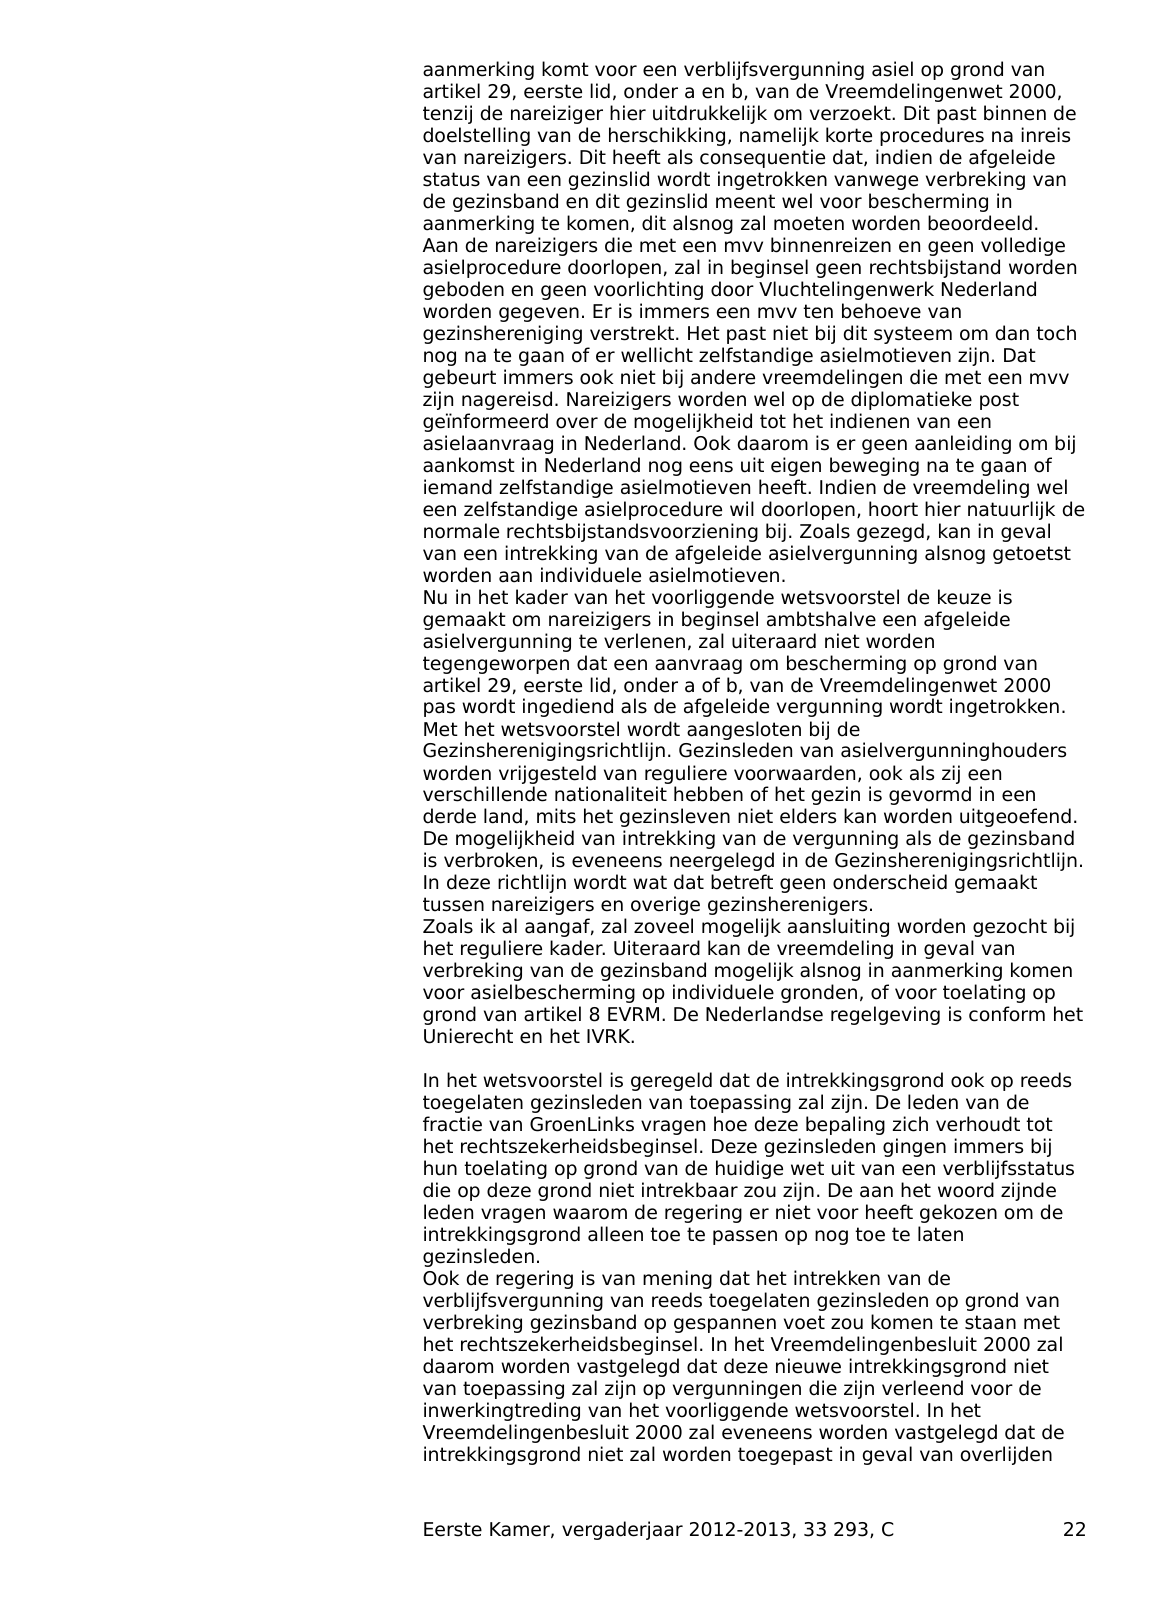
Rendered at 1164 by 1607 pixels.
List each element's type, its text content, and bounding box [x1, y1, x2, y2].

text In het wetsvoorstel is geregeld dat de intrekkingsgrond ook op reeds toegelaten gezinsleden van toepassing zal zijn. De leden van de fractie van GroenLinks vragen hoe deze bepaling zich verhoudt tot het rechtszekerheidsbeginsel. Deze gezinsleden gingen immers bij hun toelating op grond van de huidige wet uit van een verblijfsstatus die op deze grond niet intrekbaar zou zijn. De aan het woord zijnde leden vragen waarom de regering er niet voor heeft gekozen om de intrekkingsgrond alleen toe te passen op nog toe te laten gezinsleden. [422, 1070, 1087, 1268]
text Ook de regering is van mening dat het intrekken van de verblijfsvergunning van reeds toegelaten gezinsleden op grond van verbreking gezinsband op gespannen voet zou komen te staan met het rechtszekerheidsbeginsel. In het Vreemdelingenbesluit 2000 zal daarom worden vastgelegd dat deze nieuwe intrekkingsgrond niet van toepassing zal zijn op vergunningen die zijn verleend voor de inwerkingtreding van het voorliggende wetsvoorstel. In het Vreemdelingenbesluit 2000 zal eveneens worden vastgelegd dat de intrekkingsgrond niet zal worden toegepast in geval van overlijden [422, 1268, 1087, 1466]
text Zoals ik al aangaf, zal zoveel mogelijk aansluiting worden gezocht bij het reguliere kader. Uiteraard kan de vreemdeling in geval van verbreking van de gezinsband mogelijk alsnog in aanmerking komen voor asielbescherming op individuele gronden, of voor toelating op grond van artikel 8 EVRM. De Nederlandse regelgeving is conform het Unierecht en het IVRK. [422, 916, 1087, 1048]
text Nu in het kader van het voorliggende wetsvoorstel de keuze is gemaakt om nareizigers in beginsel ambtshalve een afgeleide asielvergunning te verlenen, zal uiteraard niet worden tegengeworpen dat een aanvraag om bescherming op grond van artikel 29, eerste lid, onder a of b, van de Vreemdelingenwet 2000 pas wordt ingediend als de afgeleide vergunning wordt ingetrokken. [422, 587, 1087, 718]
text Aan de nareizigers die met een mvv binnenreizen en geen volledige asielprocedure doorlopen, zal in beginsel geen rechtsbijstand worden geboden en geen voorlichting door Vluchtelingenwerk Nederland worden gegeven. Er is immers een mvv ten behoeve van gezinshereniging verstrekt. Het past niet bij dit systeem om dan toch nog na te gaan of er wellicht zelfstandige asielmotieven zijn. Dat gebeurt immers ook niet bij andere vreemdelingen die met een mvv zijn nagereisd. Nareizigers worden wel op de diplomatieke post geïnformeerd over de mogelijkheid tot het indienen van een asielaanvraag in Nederland. Ook daarom is er geen aanleiding om bij aankomst in Nederland nog eens uit eigen beweging na te gaan of iemand zelfstandige asielmotieven heeft. Indien de vreemdeling wel een zelfstandige asielprocedure wil doorlopen, hoort hier natuurlijk de normale rechtsbijstandsvoorziening bij. Zoals gezegd, kan in geval van een intrekking van de afgeleide asielvergunning alsnog getoetst worden aan individuele asielmotieven. [422, 235, 1087, 587]
text Met het wetsvoorstel wordt aangesloten bij de Gezinsherenigingsrichtlijn. Gezinsleden van asielvergunninghouders worden vrijgesteld van reguliere voorwaarden, ook als zij een verschillende nationaliteit hebben of het gezin is gevormd in een derde land, mits het gezinsleven niet elders kan worden uitgeoefend. De mogelijkheid van intrekking van de vergunning als de gezinsband is verbroken, is eveneens neergelegd in de Gezinsherenigingsrichtlijn. In deze richtlijn wordt wat dat betreft geen onderscheid gemaakt tussen nareizigers en overige gezinsherenigers. [422, 718, 1087, 916]
text aanmerking komt voor een verblijfsvergunning asiel op grond van artikel 29, eerste lid, onder a en b, van de Vreemdelingenwet 2000, tenzij de nareiziger hier uitdrukkelijk om verzoekt. Dit past binnen de doelstelling van de herschikking, namelijk korte procedures na inreis van nareizigers. Dit heeft als consequentie dat, indien de afgeleide status van een gezinslid wordt ingetrokken vanwege verbreking van de gezinsband en dit gezinslid meent wel voor bescherming in aanmerking te komen, dit alsnog zal moeten worden beoordeeld. [422, 59, 1087, 235]
